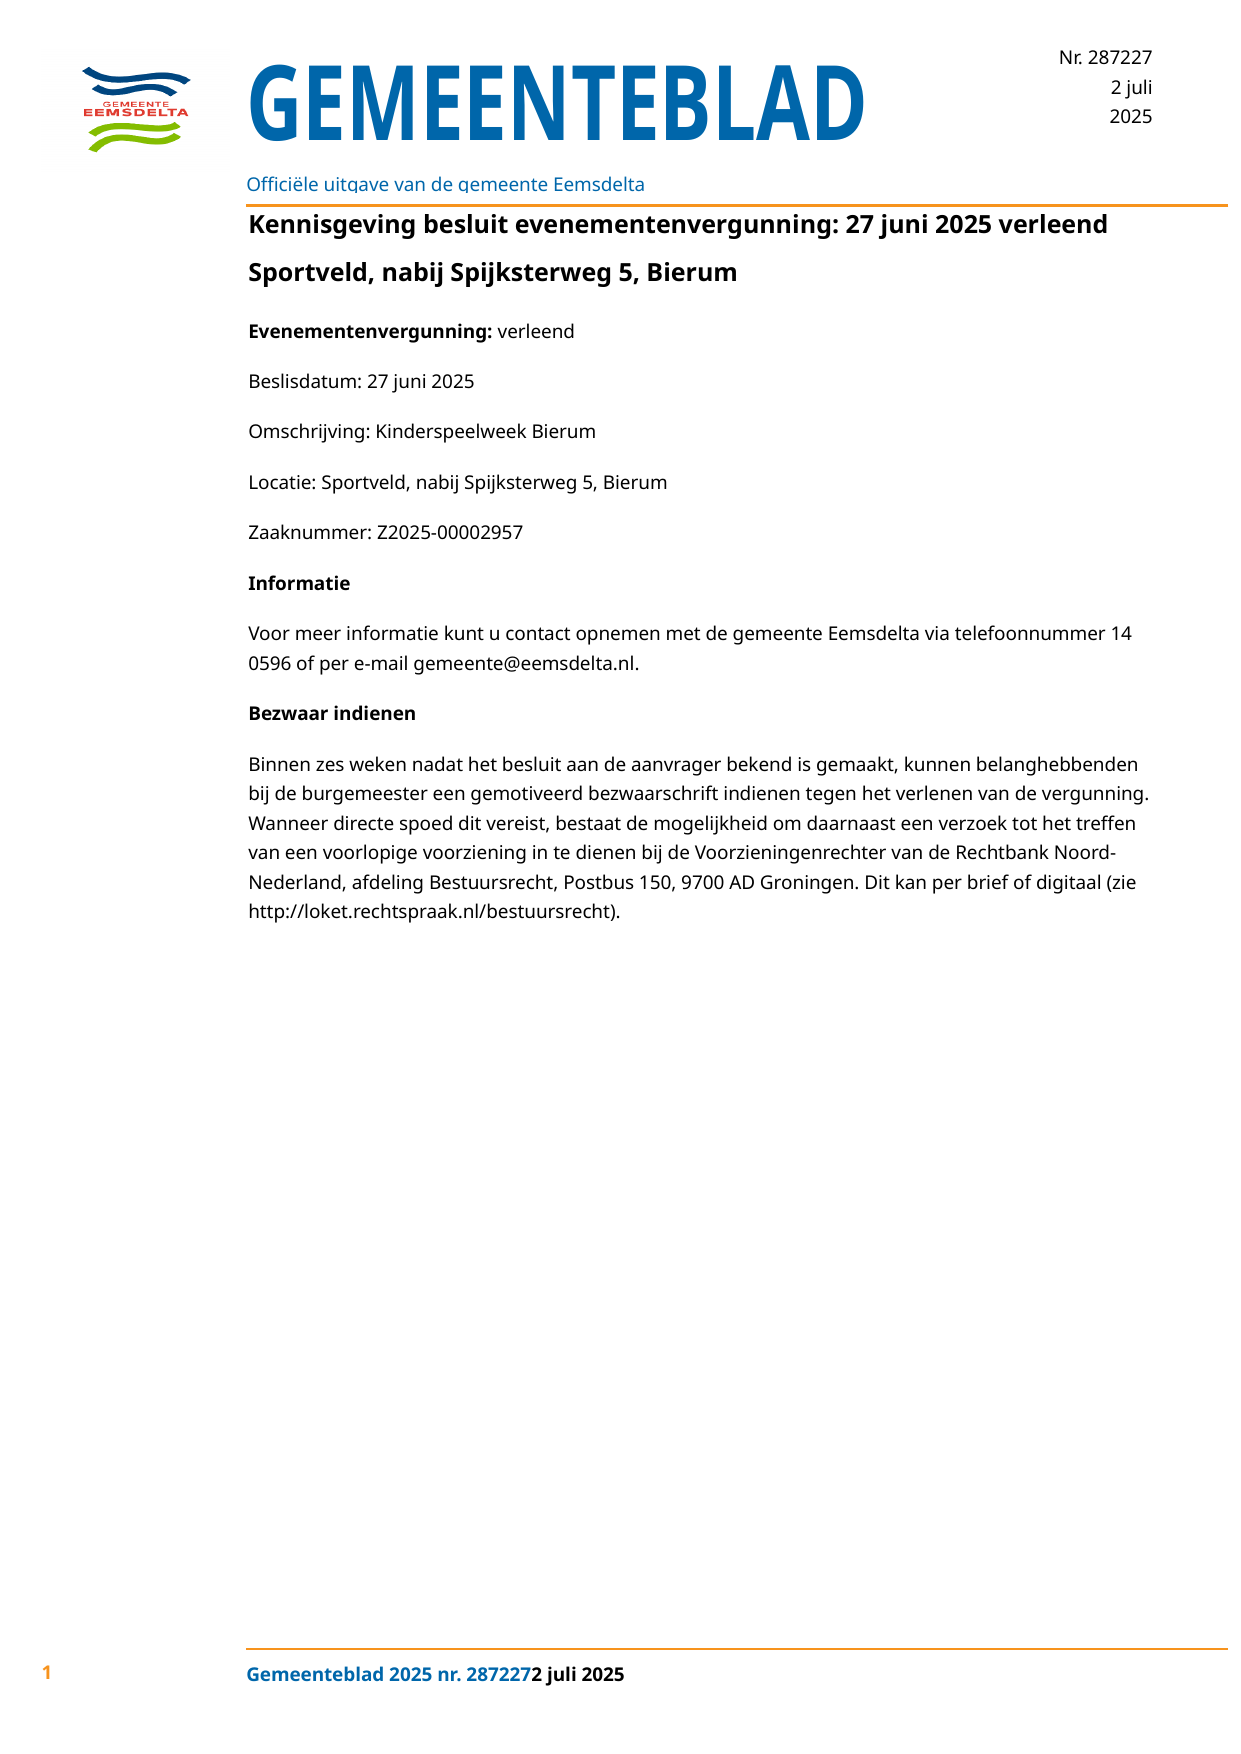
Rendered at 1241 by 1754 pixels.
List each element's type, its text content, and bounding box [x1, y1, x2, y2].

text Bezwaar indienen [248, 700, 1152, 726]
picture [41, 47, 231, 172]
text Zaaknummer: Z2025-00002957 [248, 519, 1152, 545]
text Voor meer informatie kunt u contact opnemen met de gemeente Eemsdelta via telefoonnummer 14 0596 of per e-mail gemeente@eemsdelta.nl. [248, 620, 1152, 676]
text Omschrijving: Kinderspeelweek Bierum [248, 419, 1152, 444]
text Informatie [248, 570, 1152, 596]
text Kennisgeving besluit evenementenvergunning: 27 juni 2025 verleend Sportveld, nabij Spijksterweg 5, Bierum [248, 207, 1152, 288]
text Beslisdatum: 27 juni 2025 [248, 368, 1152, 394]
text Binnen zes weken nadat het besluit aan de aanvrager bekend is gemaakt, kunnen belanghebbenden bij de burgemeester een gemotiveerd bezwaarschrift indienen tegen het verlenen van de vergunning. Wanneer directe spoed dit vereist, bestaat de mogelijkheid om daarnaast een verzoek tot het treffen van een voorlopige voorziening in te dienen bij de Voorzieningenrechter van de Rechtbank Noord-Nederland, afdeling Bestuursrecht, Postbus 150, 9700 AD Groningen. Dit kan per brief of digitaal (zie http://loket.rechtspraak.nl/bestuursrecht). [248, 751, 1152, 924]
text Locatie: Sportveld, nabij Spijksterweg 5, Bierum [248, 469, 1152, 495]
text Evenementenvergunning: verleend [248, 318, 1152, 344]
